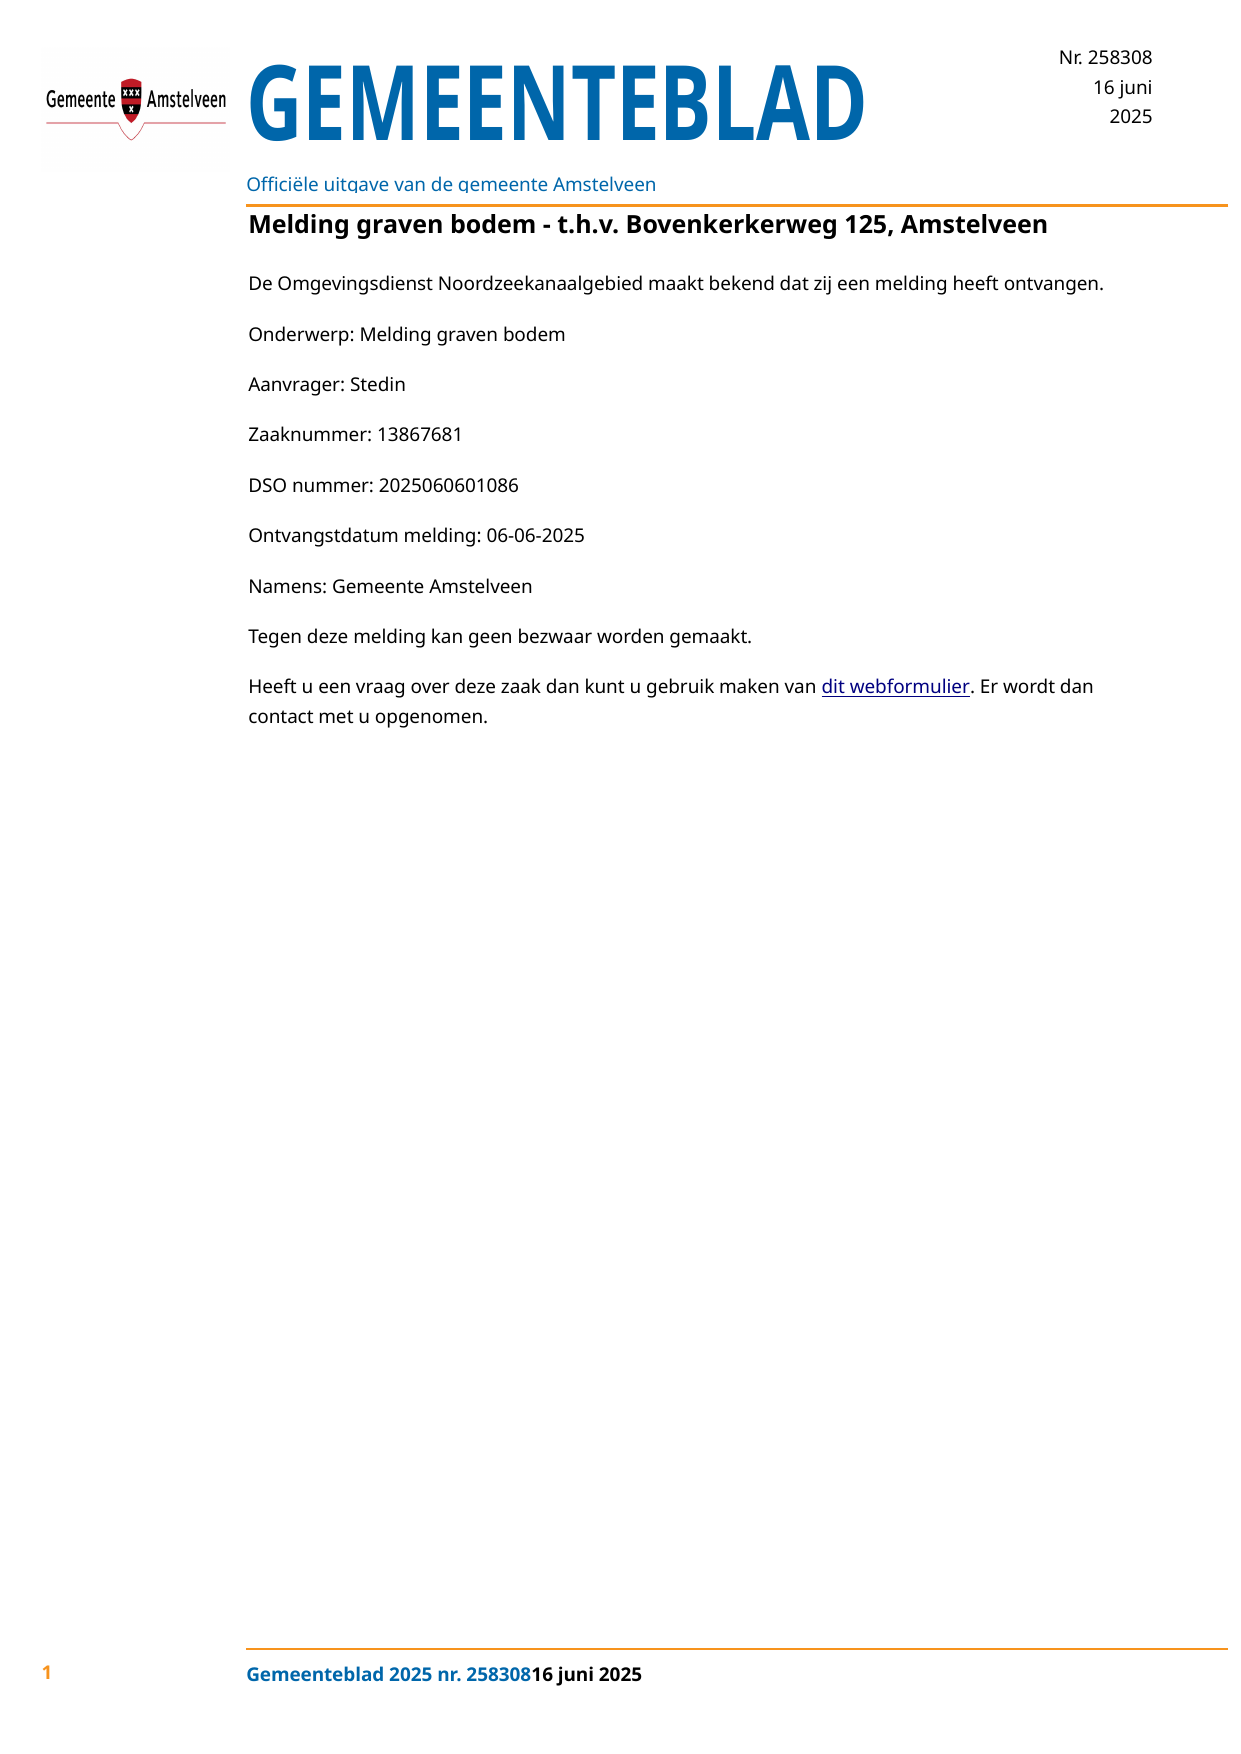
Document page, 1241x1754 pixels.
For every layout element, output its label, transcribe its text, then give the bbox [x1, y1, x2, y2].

text Tegen deze melding kan geen bezwaar worden gemaakt. [248, 623, 1152, 649]
text Zaaknummer: 13867681 [248, 422, 1152, 447]
text Melding graven bodem - t.h.v. Bovenkerkerweg 125, Amstelveen [248, 207, 1152, 241]
text Aanvrager: Stedin [248, 371, 1152, 397]
text Heeft u een vraag over deze zaak dan kunt u gebruik maken van dit webformulier. Er wordt dan contact met u opgenomen. [248, 674, 1152, 729]
text Ontvangstdatum melding: 06-06-2025 [248, 522, 1152, 548]
text Onderwerp: Melding graven bodem [248, 321, 1152, 346]
text DSO nummer: 2025060601086 [248, 472, 1152, 498]
text De Omgevingsdienst Noordzeekanaalgebied maakt bekend dat zij een melding heeft ontvangen. [248, 270, 1152, 296]
picture [41, 47, 231, 172]
text Namens: Gemeente Amstelveen [248, 573, 1152, 598]
